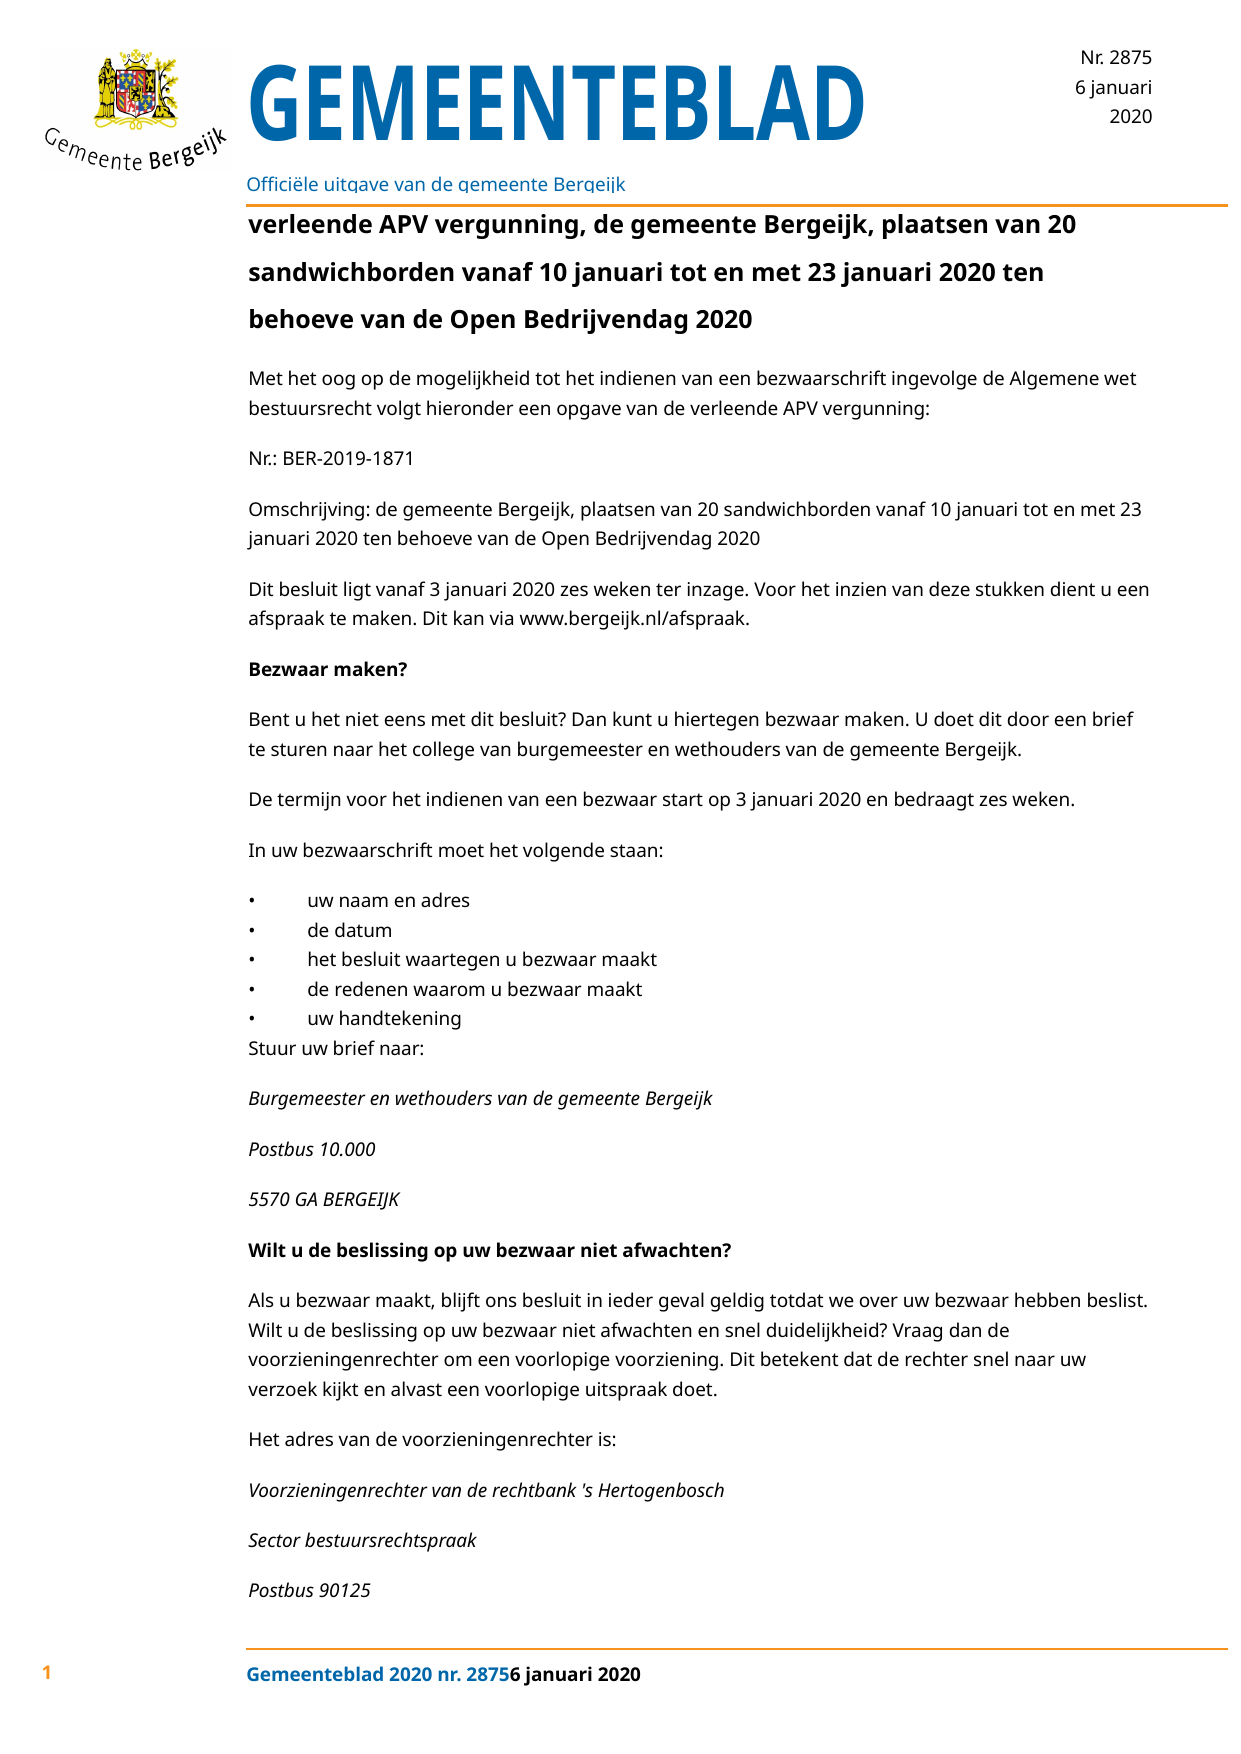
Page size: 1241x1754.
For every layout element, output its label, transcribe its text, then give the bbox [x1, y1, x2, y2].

text In uw bezwaarschrift moet het volgende staan: [248, 837, 1152, 862]
text Met het oog op de mogelijkheid tot het indienen van een bezwaarschrift ingevolge de Algemene wet bestuursrecht volgt hieronder een opgave van de verleende APV vergunning: [248, 366, 1152, 421]
text Postbus 90125 [248, 1578, 1152, 1603]
text Sector bestuursrechtspraak [248, 1527, 1152, 1553]
list uw naam en adres [248, 887, 1152, 913]
list de redenen waarom u bezwaar maakt [248, 976, 1152, 1002]
text Postbus 10.000 [248, 1136, 1152, 1162]
list het besluit waartegen u bezwaar maakt [248, 946, 1152, 972]
text Dit besluit ligt vanaf 3 januari 2020 zes weken ter inzage. Voor het inzien van deze stukken dient u een afspraak te maken. Dit kan via www.bergeijk.nl/afspraak. [248, 576, 1152, 631]
text Bezwaar maken? [248, 656, 1152, 682]
text 5570 GA BERGEIJK [248, 1186, 1152, 1212]
text Burgemeester en wethouders van de gemeente Bergeijk [248, 1086, 1152, 1111]
text Bent u het niet eens met dit besluit? Dan kunt u hiertegen bezwaar maken. U doet dit door een brief te sturen naar het college van burgemeester en wethouders van de gemeente Bergeijk. [248, 706, 1152, 762]
text Nr.: BER-2019-1871 [248, 446, 1152, 471]
text Omschrijving: de gemeente Bergeijk, plaatsen van 20 sandwichborden vanaf 10 januari tot en met 23 januari 2020 ten behoeve van de Open Bedrijvendag 2020 [248, 496, 1152, 551]
picture [41, 47, 231, 172]
text Wilt u de beslissing op uw bezwaar niet afwachten? [248, 1237, 1152, 1262]
text Stuur uw brief naar: [248, 1035, 1152, 1061]
text De termijn voor het indienen van een bezwaar start op 3 januari 2020 en bedraagt zes weken. [248, 786, 1152, 812]
list de datum [248, 917, 1152, 942]
text verleende APV vergunning, de gemeente Bergeijk, plaatsen van 20 sandwichborden vanaf 10 januari tot en met 23 januari 2020 ten behoeve van de Open Bedrijvendag 2020 [248, 207, 1152, 336]
text Voorzieningenrechter van de rechtbank 's Hertogenbosch [248, 1477, 1152, 1502]
text Als u bezwaar maakt, blijft ons besluit in ieder geval geldig totdat we over uw bezwaar hebben beslist. Wilt u de beslissing op uw bezwaar niet afwachten en snel duidelijkheid? Vraag dan de voorzieningenrechter om een voorlopige voorziening. Dit betekent dat de rechter snel naar uw verzoek kijkt en alvast een voorlopige uitspraak doet. [248, 1287, 1152, 1402]
text Het adres van de voorzieningenrechter is: [248, 1426, 1152, 1452]
list uw handtekening [248, 1006, 1152, 1031]
